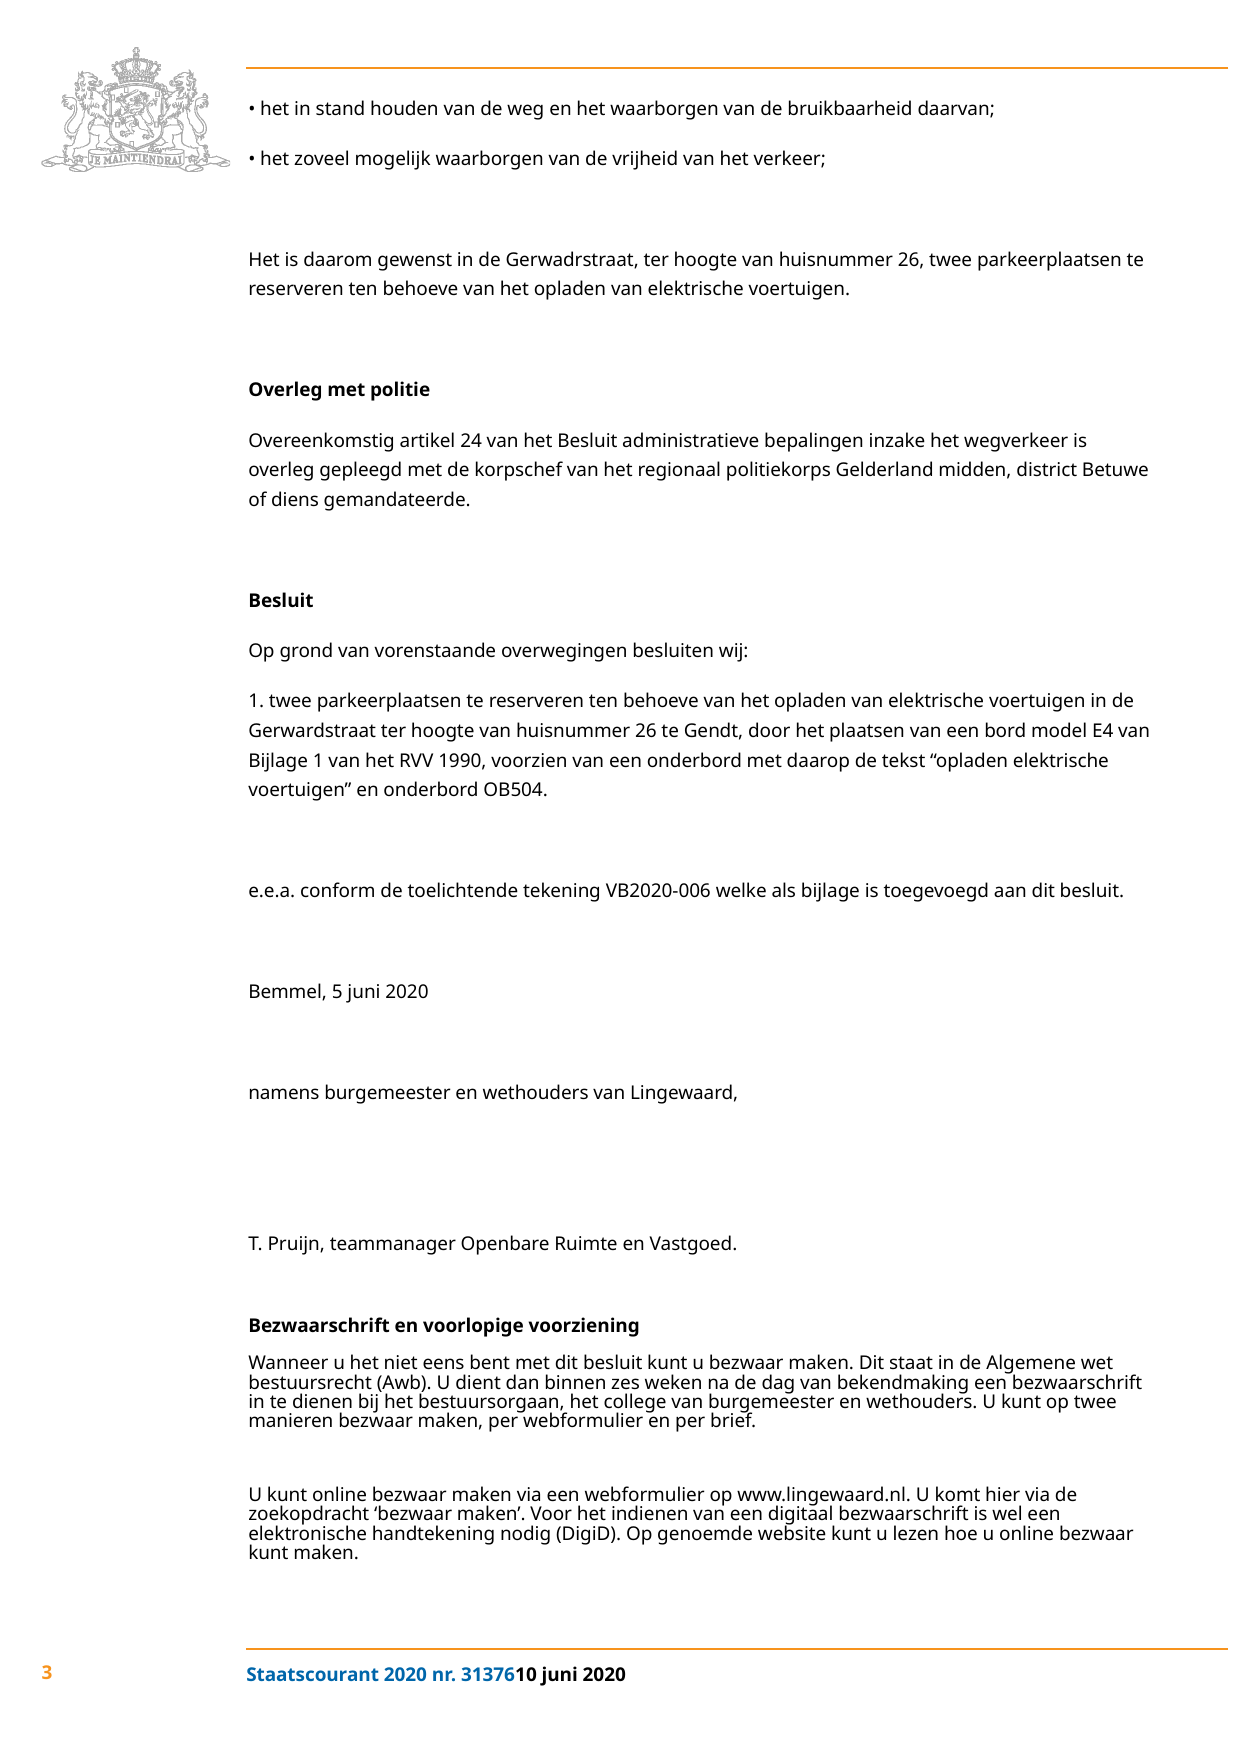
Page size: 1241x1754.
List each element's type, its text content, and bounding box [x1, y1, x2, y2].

picture [41, 47, 231, 172]
text Wanneer u het niet eens bent met dit besluit kunt u bezwaar maken. Dit staat in de Algemene wet bestuursrecht (Awb). U dient dan binnen zes weken na de dag van bekendmaking een bezwaarschrift in te dienen bij het bestuursorgaan, het college van burgemeester en wethouders. U kunt op twee manieren bezwaar maken, per webformulier en per brief. [248, 1354, 1152, 1431]
text Bemmel, 5 juni 2020 [248, 978, 1152, 1004]
text Overleg met politie [248, 376, 1152, 402]
text Het is daarom gewenst in de Gerwadrstraat, ter hoogte van huisnummer 26, twee parkeerplaatsen te reserveren ten behoeve van het opladen van elektrische voertuigen. [248, 246, 1152, 301]
text U kunt online bezwaar maken via een webformulier op www.lingewaard.nl. U komt hier via de zoekopdracht ‘bezwaar maken’. Voor het indienen van een digitaal bezwaarschrift is wel een elektronische handtekening nodig (DigiD). Op genoemde website kunt u lezen hoe u online bezwaar kunt maken. [248, 1486, 1152, 1563]
text Besluit [248, 587, 1152, 613]
text Op grond van vorenstaande overwegingen besluiten wij: [248, 637, 1152, 663]
text • het in stand houden van de weg en het waarborgen van de bruikbaarheid daarvan; [248, 95, 1152, 121]
text e.e.a. conform de toelichtende tekening VB2020-006 welke als bijlage is toegevoegd aan dit besluit. [248, 877, 1152, 903]
text 1. twee parkeerplaatsen te reserveren ten behoeve van het opladen van elektrische voertuigen in de Gerwardstraat ter hoogte van huisnummer 26 te Gendt, door het plaatsen van een bord model E4 van Bijlage 1 van het RVV 1990, voorzien van een onderbord met daarop de tekst “opladen elektrische voertuigen” en onderbord OB504. [248, 688, 1152, 802]
text namens burgemeester en wethouders van Lingewaard, [248, 1079, 1152, 1105]
text • het zoveel mogelijk waarborgen van de vrijheid van het verkeer; [248, 145, 1152, 171]
text Bezwaarschrift en voorlopige voorziening [248, 1317, 1152, 1337]
text Overeenkomstig artikel 24 van het Besluit administratieve bepalingen inzake het wegverkeer is overleg gepleegd met de korpschef van het regionaal politiekorps Gelderland midden, district Betuwe of diens gemandateerde. [248, 427, 1152, 512]
text T. Pruijn, teammanager Openbare Ruimte en Vastgoed. [248, 1230, 1152, 1256]
